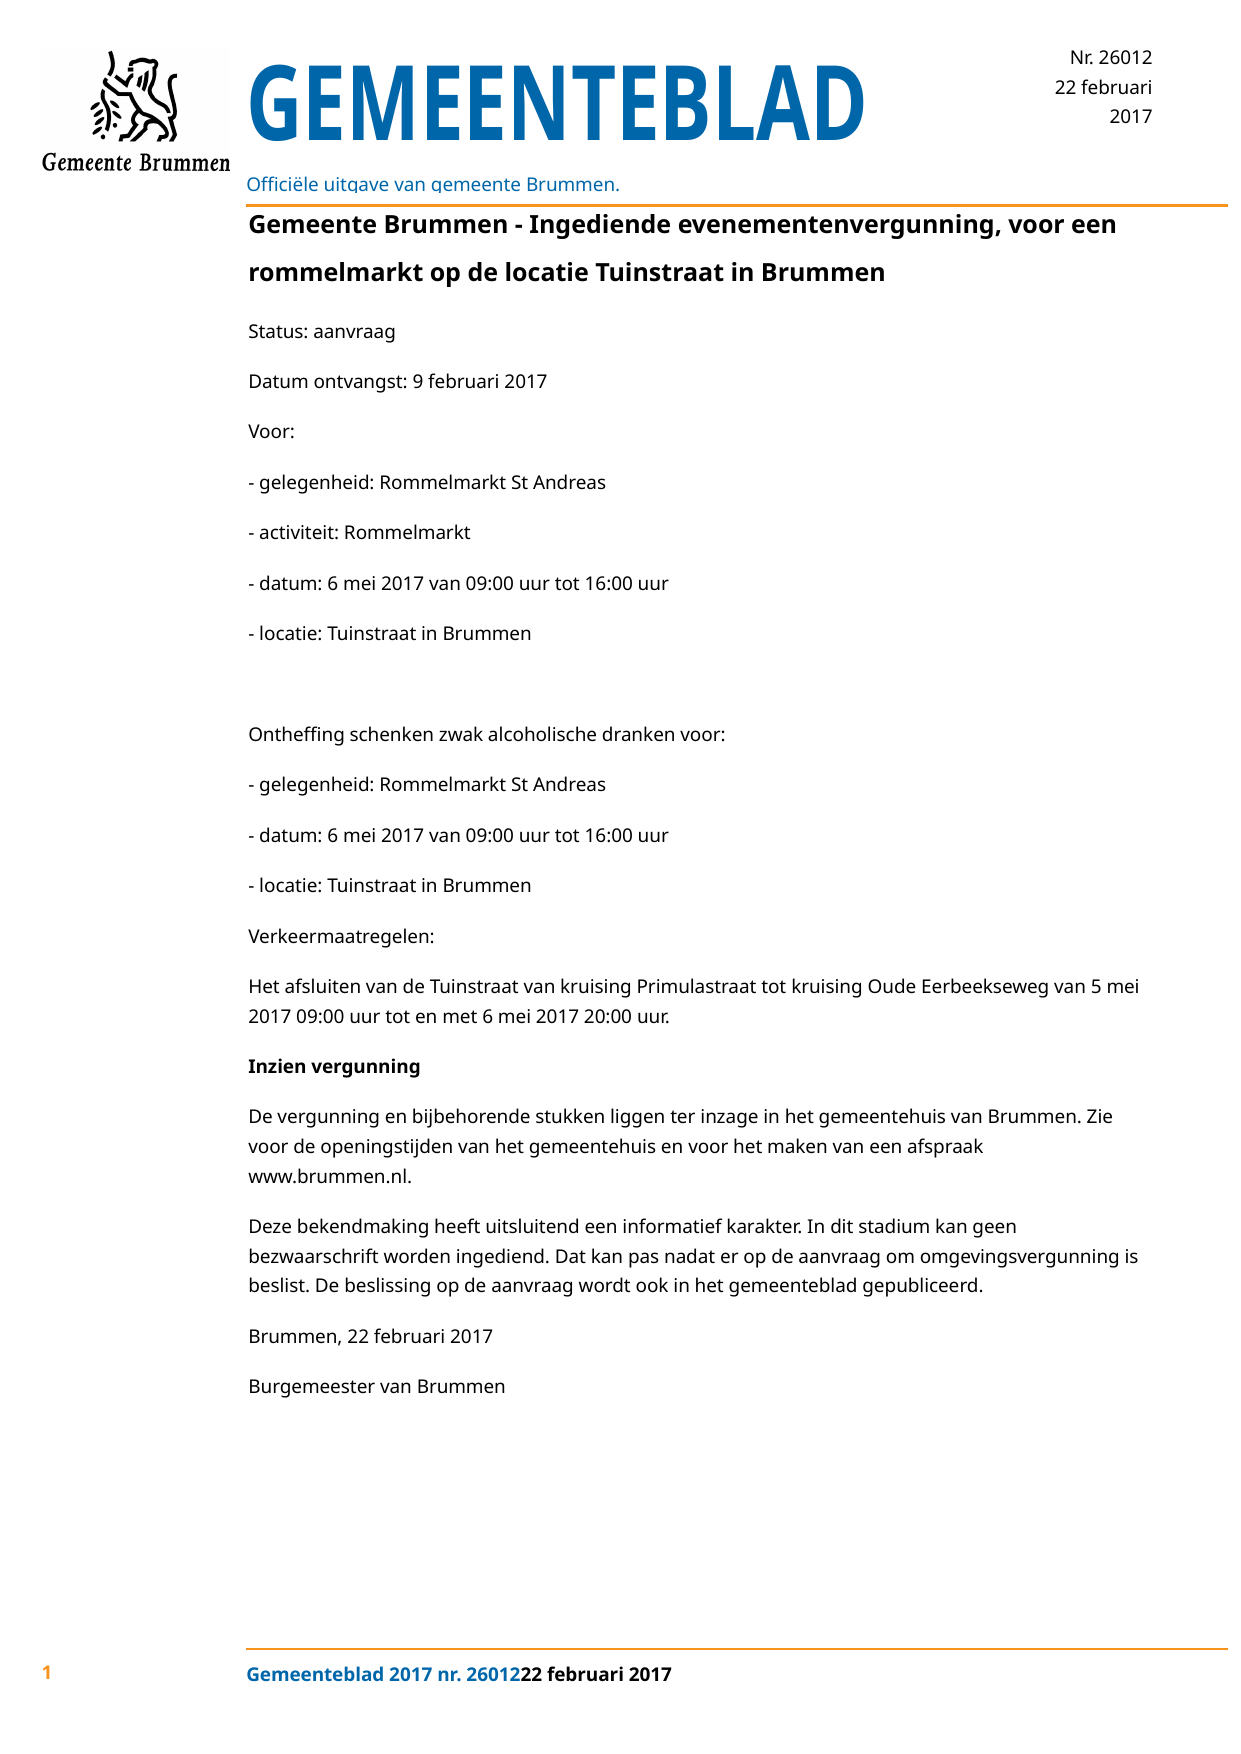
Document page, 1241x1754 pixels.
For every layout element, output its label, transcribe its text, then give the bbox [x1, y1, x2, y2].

picture [41, 47, 231, 172]
text - activiteit: Rommelmarkt [248, 519, 1152, 545]
text - gelegenheid: Rommelmarkt St Andreas [248, 772, 1152, 797]
text Verkeermaatregelen: [248, 923, 1152, 949]
text - gelegenheid: Rommelmarkt St Andreas [248, 469, 1152, 495]
text Inzien vergunning [248, 1053, 1152, 1079]
text Brummen, 22 februari 2017 [248, 1323, 1152, 1349]
text Voor: [248, 419, 1152, 444]
text Gemeente Brummen - Ingediende evenementenvergunning, voor een rommelmarkt op de locatie Tuinstraat in Brummen [248, 207, 1152, 288]
text - locatie: Tuinstraat in Brummen [248, 872, 1152, 898]
text Het afsluiten van de Tuinstraat van kruising Primulastraat tot kruising Oude Eerbeekseweg van 5 mei 2017 09:00 uur tot en met 6 mei 2017 20:00 uur. [248, 973, 1152, 1029]
text - datum: 6 mei 2017 van 09:00 uur tot 16:00 uur [248, 822, 1152, 848]
text - locatie: Tuinstraat in Brummen [248, 620, 1152, 646]
text Burgemeester van Brummen [248, 1373, 1152, 1399]
text Datum ontvangst: 9 februari 2017 [248, 368, 1152, 394]
text Status: aanvraag [248, 318, 1152, 344]
text De vergunning en bijbehorende stukken liggen ter inzage in het gemeentehuis van Brummen. Zie voor de openingstijden van het gemeentehuis en voor het maken van een afspraak www.brummen.nl. [248, 1104, 1152, 1189]
text - datum: 6 mei 2017 van 09:00 uur tot 16:00 uur [248, 570, 1152, 596]
text Ontheffing schenken zwak alcoholische dranken voor: [248, 721, 1152, 747]
text Deze bekendmaking heeft uitsluitend een informatief karakter. In dit stadium kan geen bezwaarschrift worden ingediend. Dat kan pas nadat er op de aanvraag om omgevingsvergunning is beslist. De beslissing op de aanvraag wordt ook in het gemeenteblad gepubliceerd. [248, 1213, 1152, 1298]
